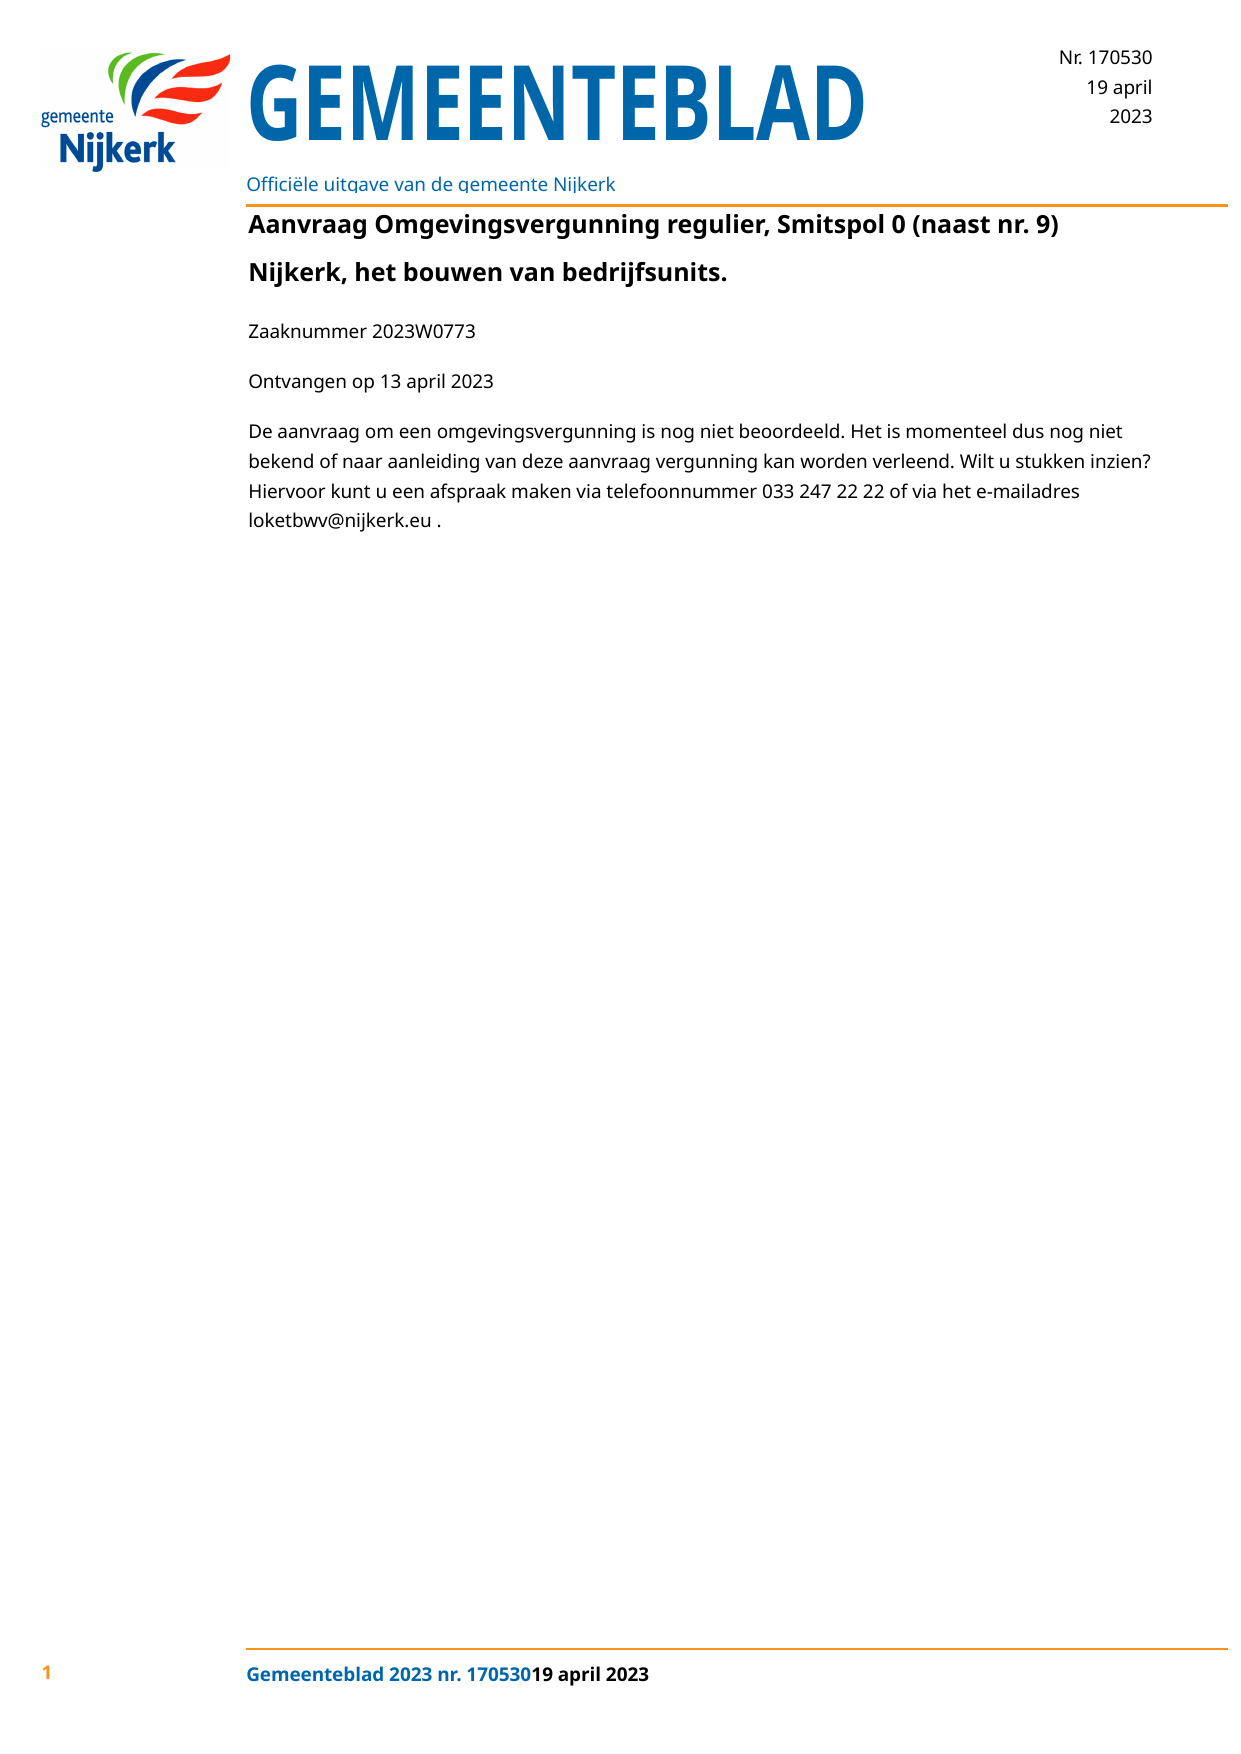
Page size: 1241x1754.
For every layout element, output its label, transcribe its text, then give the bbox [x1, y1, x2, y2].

picture [41, 47, 231, 172]
text De aanvraag om een omgevingsvergunning is nog niet beoordeeld. Het is momenteel dus nog niet bekend of naar aanleiding van deze aanvraag vergunning kan worden verleend. Wilt u stukken inzien? Hiervoor kunt u een afspraak maken via telefoonnummer 033 247 22 22 of via het e-mailadres loketbwv@nijkerk.eu . [248, 419, 1152, 533]
text Zaaknummer 2023W0773 [248, 318, 1152, 344]
text Aanvraag Omgevingsvergunning regulier, Smitspol 0 (naast nr. 9) Nijkerk, het bouwen van bedrijfsunits. [248, 207, 1152, 288]
text Ontvangen op 13 april 2023 [248, 368, 1152, 394]
